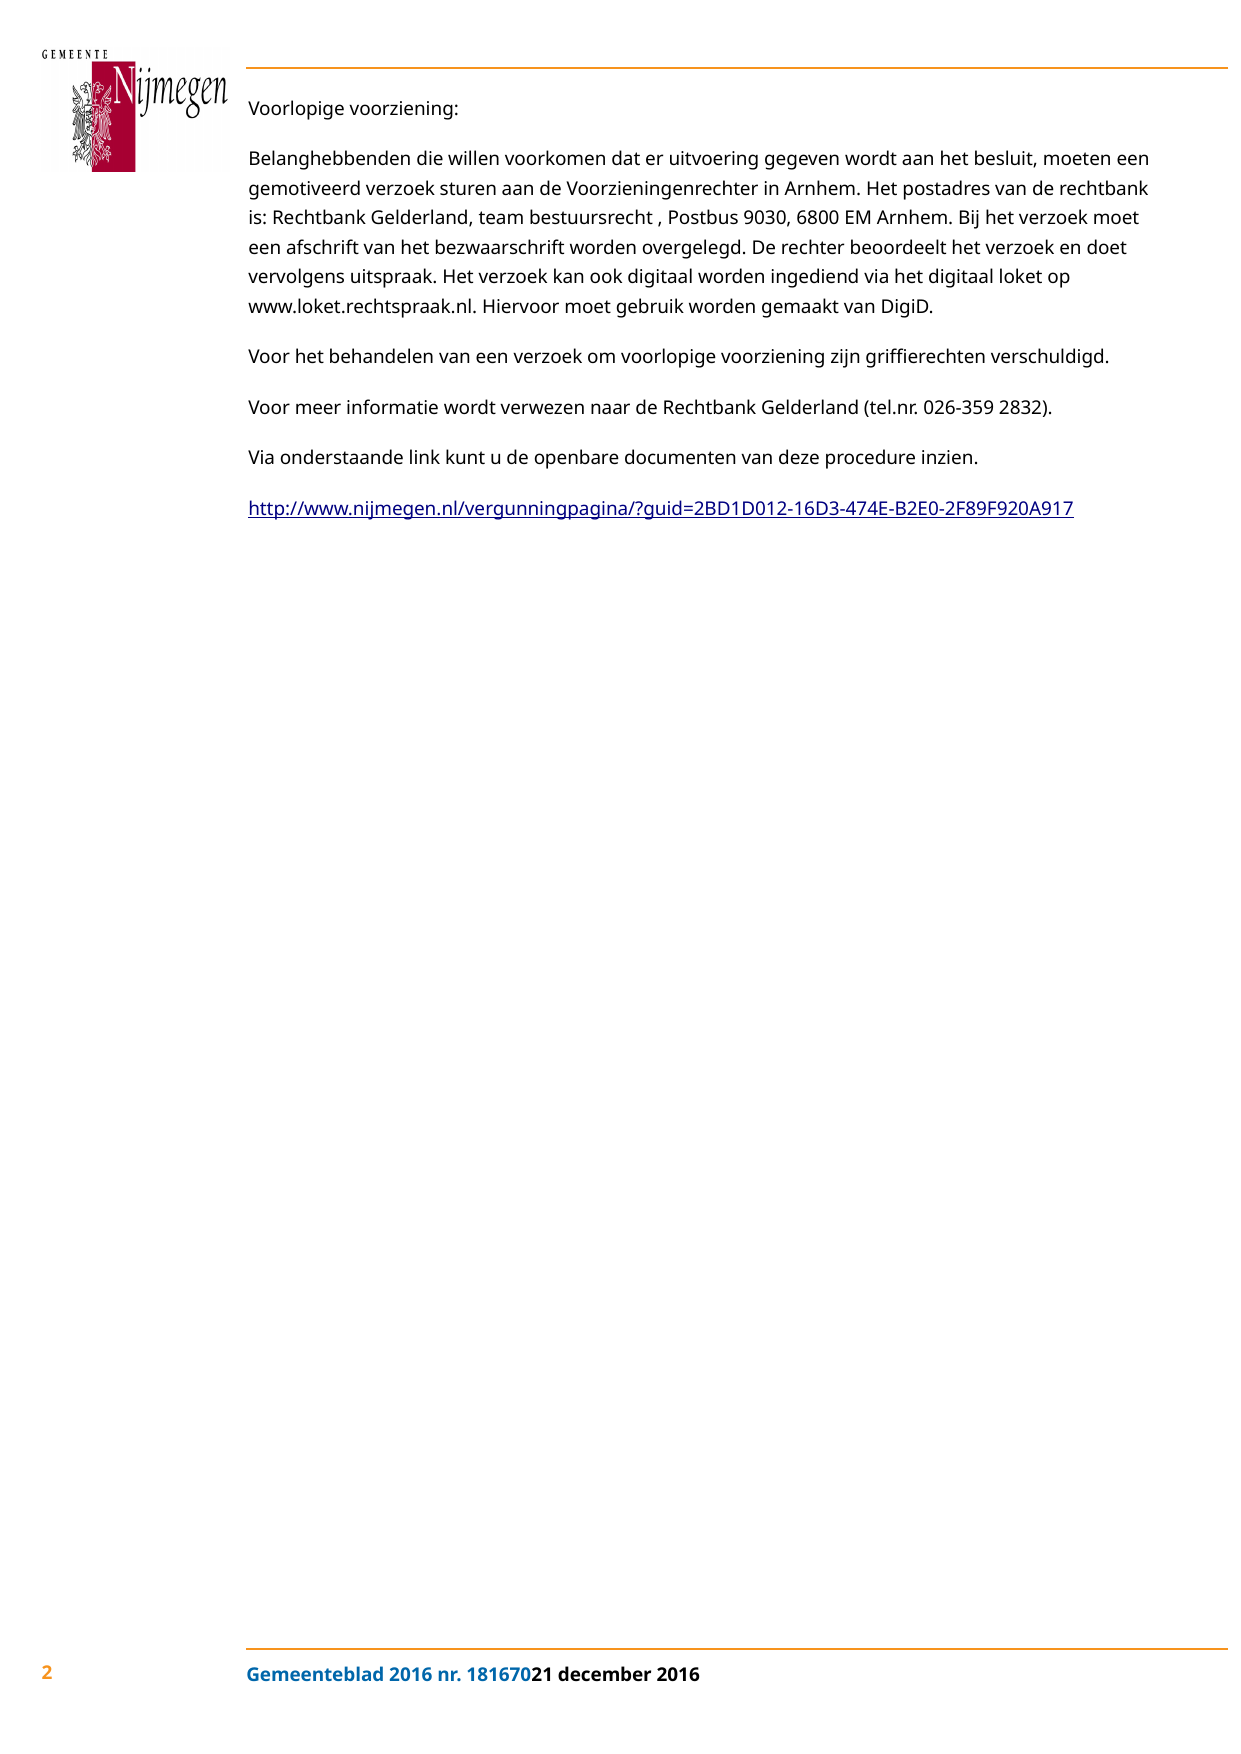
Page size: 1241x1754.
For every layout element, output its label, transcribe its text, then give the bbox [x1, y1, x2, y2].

text Voor meer informatie wordt verwezen naar de Rechtbank Gelderland (tel.nr. 026-359 2832). [248, 394, 1152, 420]
text http://www.nijmegen.nl/vergunningpagina/?guid=2BD1D012-16D3-474E-B2E0-2F89F920A917 [248, 495, 1152, 521]
text Belanghebbenden die willen voorkomen dat er uitvoering gegeven wordt aan het besluit, moeten een gemotiveerd verzoek sturen aan de Voorzieningenrechter in Arnhem. Het postadres van de rechtbank is: Rechtbank Gelderland, team bestuursrecht , Postbus 9030, 6800 EM Arnhem. Bij het verzoek moet een afschrift van het bezwaarschrift worden overgelegd. De rechter beoordeelt het verzoek en doet vervolgens uitspraak. Het verzoek kan ook digitaal worden ingediend via het digitaal loket op www.loket.rechtspraak.nl. Hiervoor moet gebruik worden gemaakt van DigiD. [248, 145, 1152, 319]
text Via onderstaande link kunt u de openbare documenten van deze procedure inzien. [248, 444, 1152, 470]
picture [41, 47, 231, 172]
text Voorlopige voorziening: [248, 95, 1152, 121]
text Voor het behandelen van een verzoek om voorlopige voorziening zijn griffierechten verschuldigd. [248, 343, 1152, 369]
